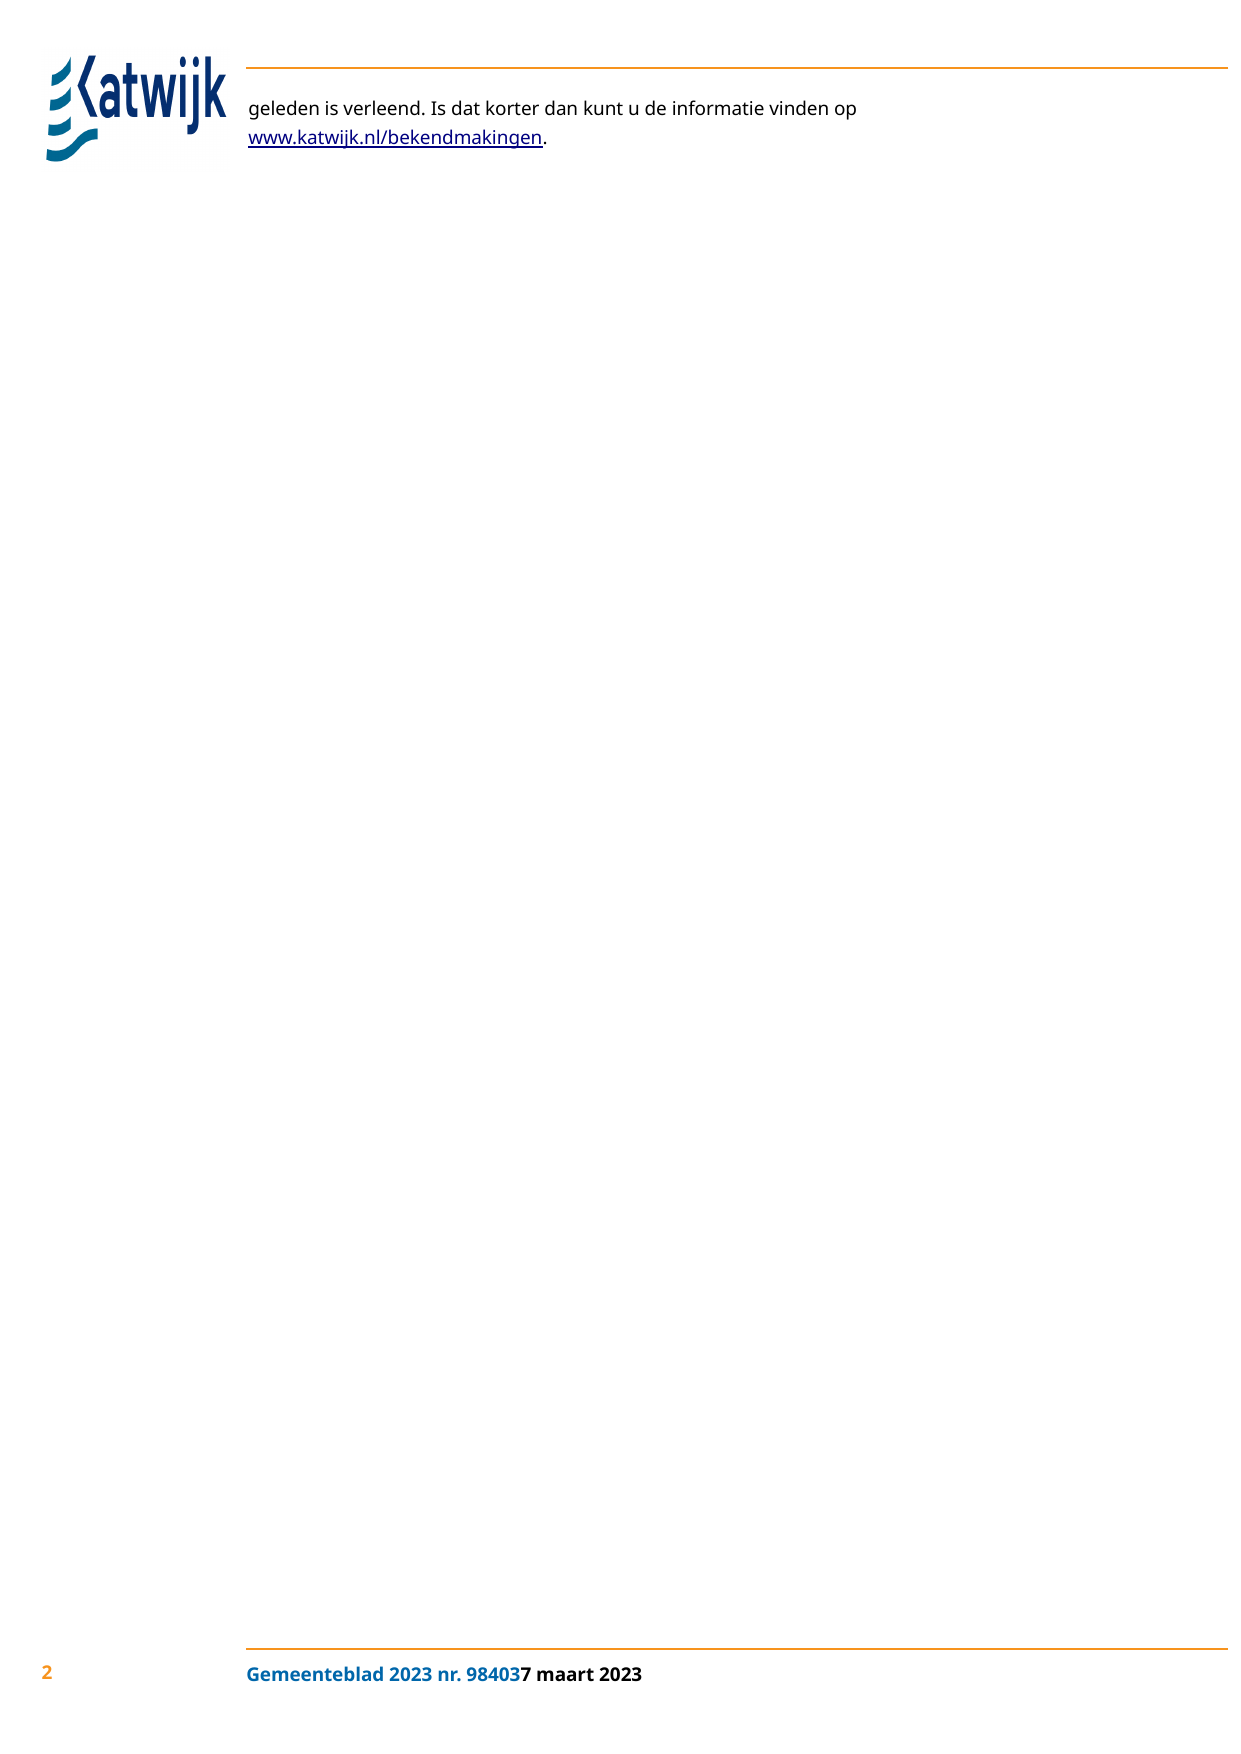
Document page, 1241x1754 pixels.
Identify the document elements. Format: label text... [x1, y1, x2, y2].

picture [41, 47, 231, 172]
text geleden is verleend. Is dat korter dan kunt u de informatie vinden op www.katwijk.nl/bekendmakingen. [248, 95, 1152, 150]
